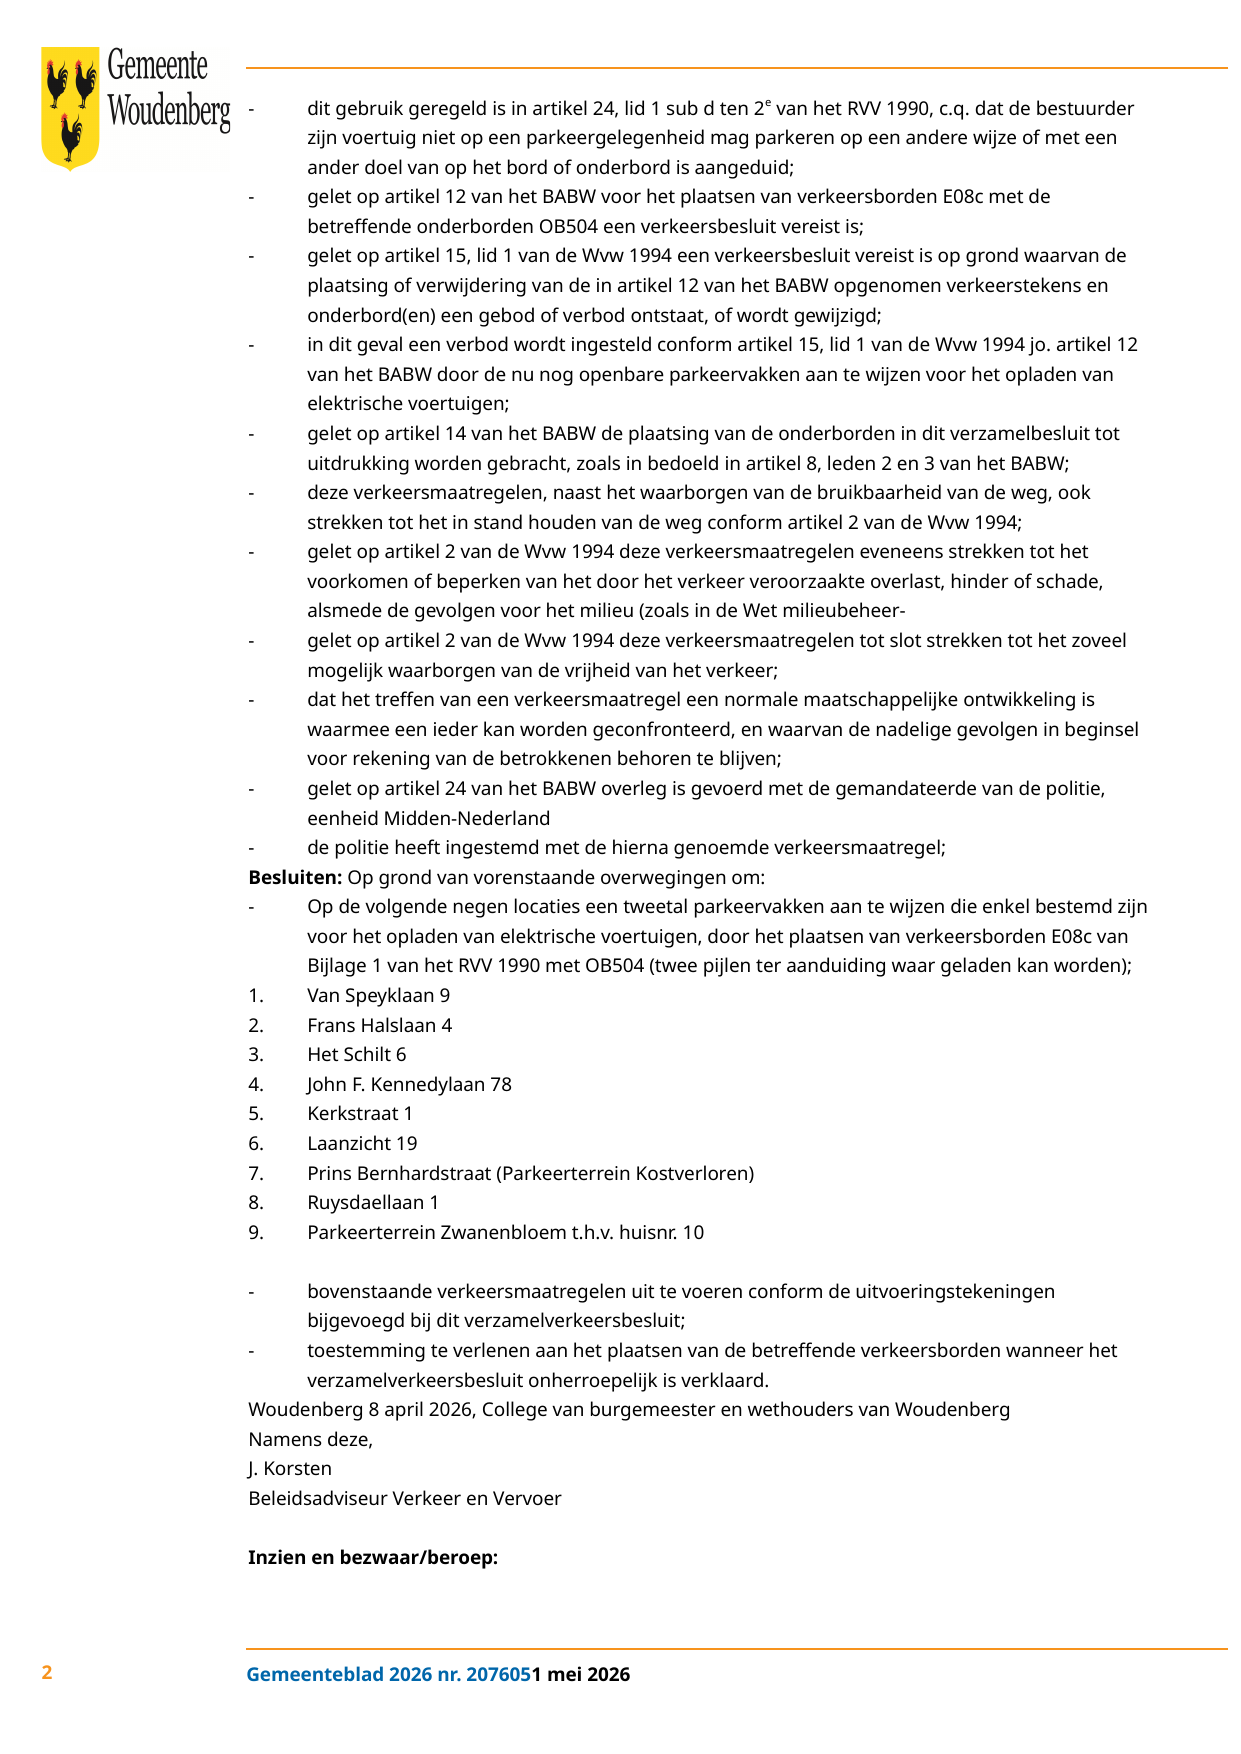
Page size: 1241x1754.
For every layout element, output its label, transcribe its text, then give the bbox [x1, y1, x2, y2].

list gelet op artikel 12 van het BABW voor het plaatsen van verkeersborden E08c met de betreffende onderborden OB504 een verkeersbesluit vereist is; [248, 183, 1152, 239]
list Kerkstraat 1 [248, 1101, 1152, 1126]
list Het Schilt 6 [248, 1041, 1152, 1067]
text Beleidsadviseur Verkeer en Vervoer [248, 1485, 1152, 1511]
list gelet op artikel 24 van het BABW overleg is gevoerd met de gemandateerde van de politie, eenheid Midden-Nederland [248, 775, 1152, 831]
list John F. Kennedylaan 78 [248, 1071, 1152, 1097]
list dit gebruik geregeld is in artikel 24, lid 1 sub d ten 2e van het RVV 1990, c.q. dat de bestuurder zijn voertuig niet op een parkeergelegenheid mag parkeren op een andere wijze of met een ander doel van op het bord of onderbord is aangeduid; [248, 95, 1152, 180]
list gelet op artikel 2 van de Wvw 1994 deze verkeersmaatregelen tot slot strekken tot het zoveel mogelijk waarborgen van de vrijheid van het verkeer; [248, 627, 1152, 683]
picture [41, 47, 231, 172]
list dat het treffen van een verkeersmaatregel een normale maatschappelijke ontwikkeling is waarmee een ieder kan worden geconfronteerd, en waarvan de nadelige gevolgen in beginsel voor rekening van de betrokkenen behoren te blijven; [248, 686, 1152, 771]
text Inzien en bezwaar/beroep: [248, 1544, 1152, 1570]
list Van Speyklaan 9 [248, 982, 1152, 1008]
text Namens deze, [248, 1426, 1152, 1452]
list Laanzicht 19 [248, 1130, 1152, 1156]
list gelet op artikel 15, lid 1 van de Wvw 1994 een verkeersbesluit vereist is op grond waarvan de plaatsing of verwijdering van de in artikel 12 van het BABW opgenomen verkeerstekens en onderbord(en) een gebod of verbod ontstaat, of wordt gewijzigd; [248, 243, 1152, 328]
list Ruysdaellaan 1 [248, 1189, 1152, 1215]
list gelet op artikel 2 van de Wvw 1994 deze verkeersmaatregelen eveneens strekken tot het voorkomen of beperken van het door het verkeer veroorzaakte overlast, hinder of schade, alsmede de gevolgen voor het milieu (zoals in de Wet milieubeheer- [248, 538, 1152, 623]
text Besluiten: Op grond van vorenstaande overwegingen om: [248, 864, 1152, 890]
list gelet op artikel 14 van het BABW de plaatsing van de onderborden in dit verzamelbesluit tot uitdrukking worden gebracht, zoals in bedoeld in artikel 8, leden 2 en 3 van het BABW; [248, 420, 1152, 476]
list Frans Halslaan 4 [248, 1012, 1152, 1038]
list in dit geval een verbod wordt ingesteld conform artikel 15, lid 1 van de Wvw 1994 jo. artikel 12 van het BABW door de nu nog openbare parkeervakken aan te wijzen voor het opladen van elektrische voertuigen; [248, 331, 1152, 416]
list deze verkeersmaatregelen, naast het waarborgen van de bruikbaarheid van de weg, ook strekken tot het in stand houden van de weg conform artikel 2 van de Wvw 1994; [248, 479, 1152, 535]
list Parkeerterrein Zwanenbloem t.h.v. huisnr. 10 [248, 1219, 1152, 1245]
list de politie heeft ingestemd met de hierna genoemde verkeersmaatregel; [248, 834, 1152, 860]
list Op de volgende negen locaties een tweetal parkeervakken aan te wijzen die enkel bestemd zijn voor het opladen van elektrische voertuigen, door het plaatsen van verkeersborden E08c van Bijlage 1 van het RVV 1990 met OB504 (twee pijlen ter aanduiding waar geladen kan worden); [248, 893, 1152, 978]
text J. Korsten [248, 1456, 1152, 1481]
list bovenstaande verkeersmaatregelen uit te voeren conform de uitvoeringstekeningen bijgevoegd bij dit verzamelverkeersbesluit; [248, 1278, 1152, 1333]
list Prins Bernhardstraat (Parkeerterrein Kostverloren) [248, 1160, 1152, 1186]
text Woudenberg 8 april 2026, College van burgemeester en wethouders van Woudenberg [248, 1396, 1152, 1422]
list toestemming te verlenen aan het plaatsen van de betreffende verkeersborden wanneer het verzamelverkeersbesluit onherroepelijk is verklaard. [248, 1337, 1152, 1393]
